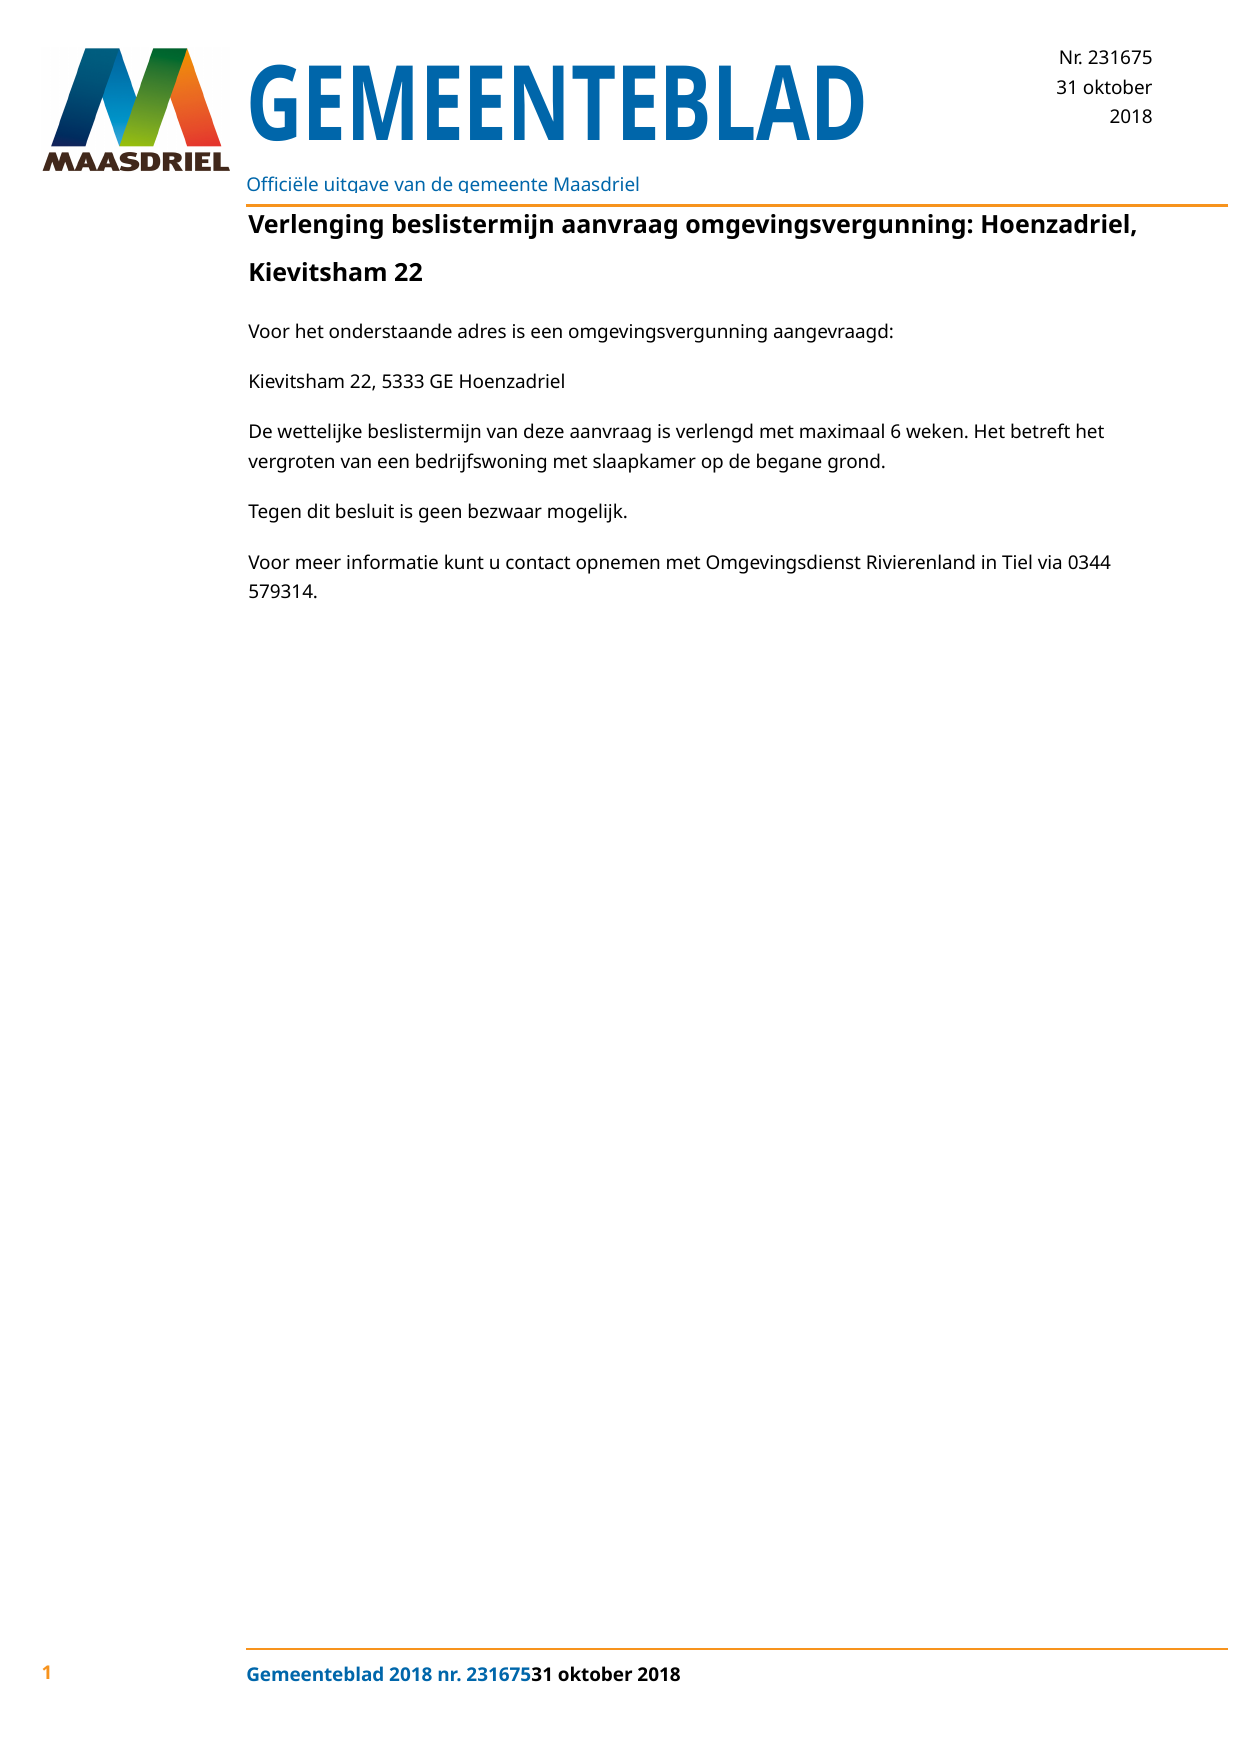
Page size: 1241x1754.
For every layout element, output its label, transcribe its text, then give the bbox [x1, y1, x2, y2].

text De wettelijke beslistermijn van deze aanvraag is verlengd met maximaal 6 weken. Het betreft het vergroten van een bedrijfswoning met slaapkamer op de begane grond. [248, 419, 1152, 474]
text Voor meer informatie kunt u contact opnemen met Omgevingsdienst Rivierenland in Tiel via 0344 579314. [248, 549, 1152, 604]
text Kievitsham 22, 5333 GE Hoenzadriel [248, 368, 1152, 394]
text Verlenging beslistermijn aanvraag omgevingsvergunning: Hoenzadriel, Kievitsham 22 [248, 207, 1152, 288]
picture [41, 47, 231, 172]
text Tegen dit besluit is geen bezwaar mogelijk. [248, 499, 1152, 524]
text Voor het onderstaande adres is een omgevingsvergunning aangevraagd: [248, 318, 1152, 344]
